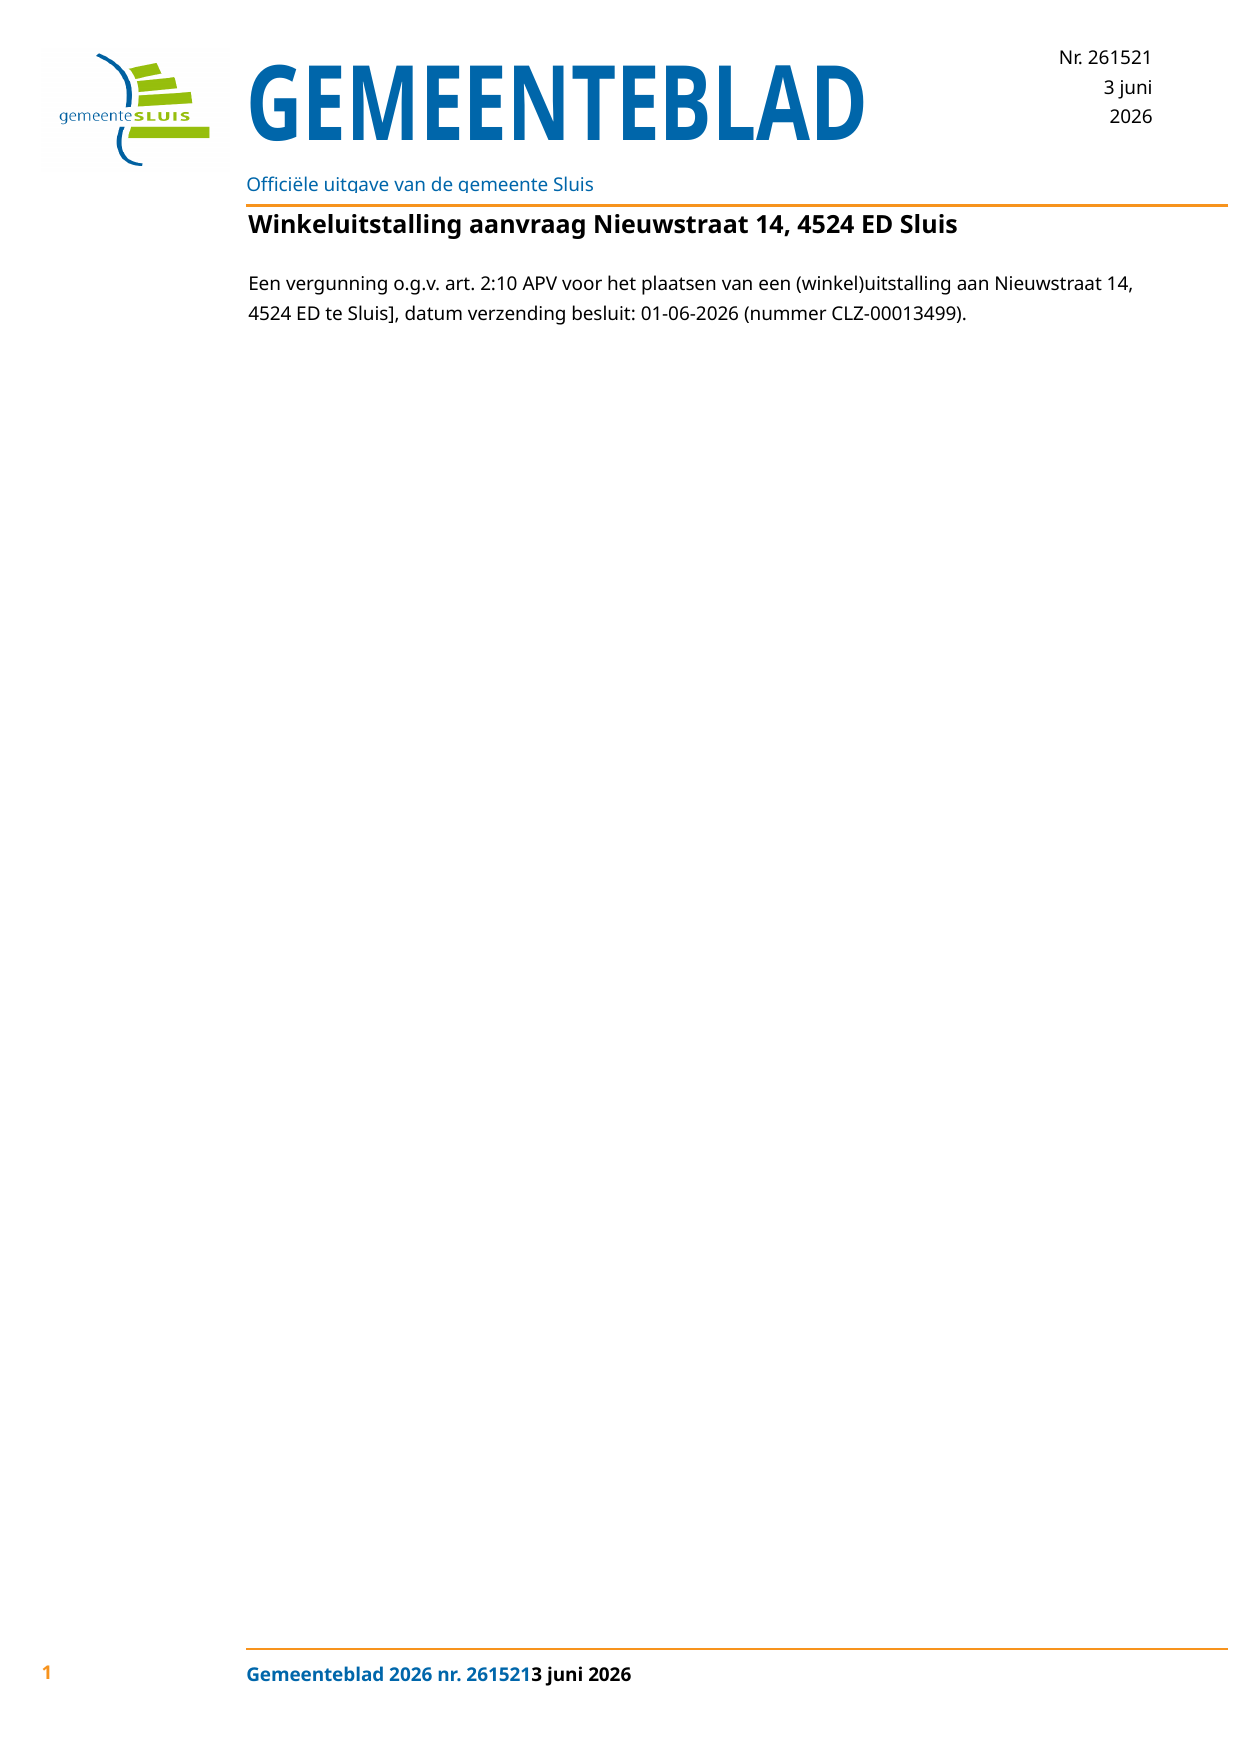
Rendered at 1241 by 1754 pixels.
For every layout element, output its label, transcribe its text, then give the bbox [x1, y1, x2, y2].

text Een vergunning o.g.v. art. 2:10 APV voor het plaatsen van een (winkel)uitstalling aan Nieuwstraat 14, 4524 ED te Sluis], datum verzending besluit: 01-06-2026 (nummer CLZ-00013499). [248, 270, 1152, 326]
picture [41, 47, 231, 172]
text Winkeluitstalling aanvraag Nieuwstraat 14, 4524 ED Sluis [248, 207, 1152, 241]
